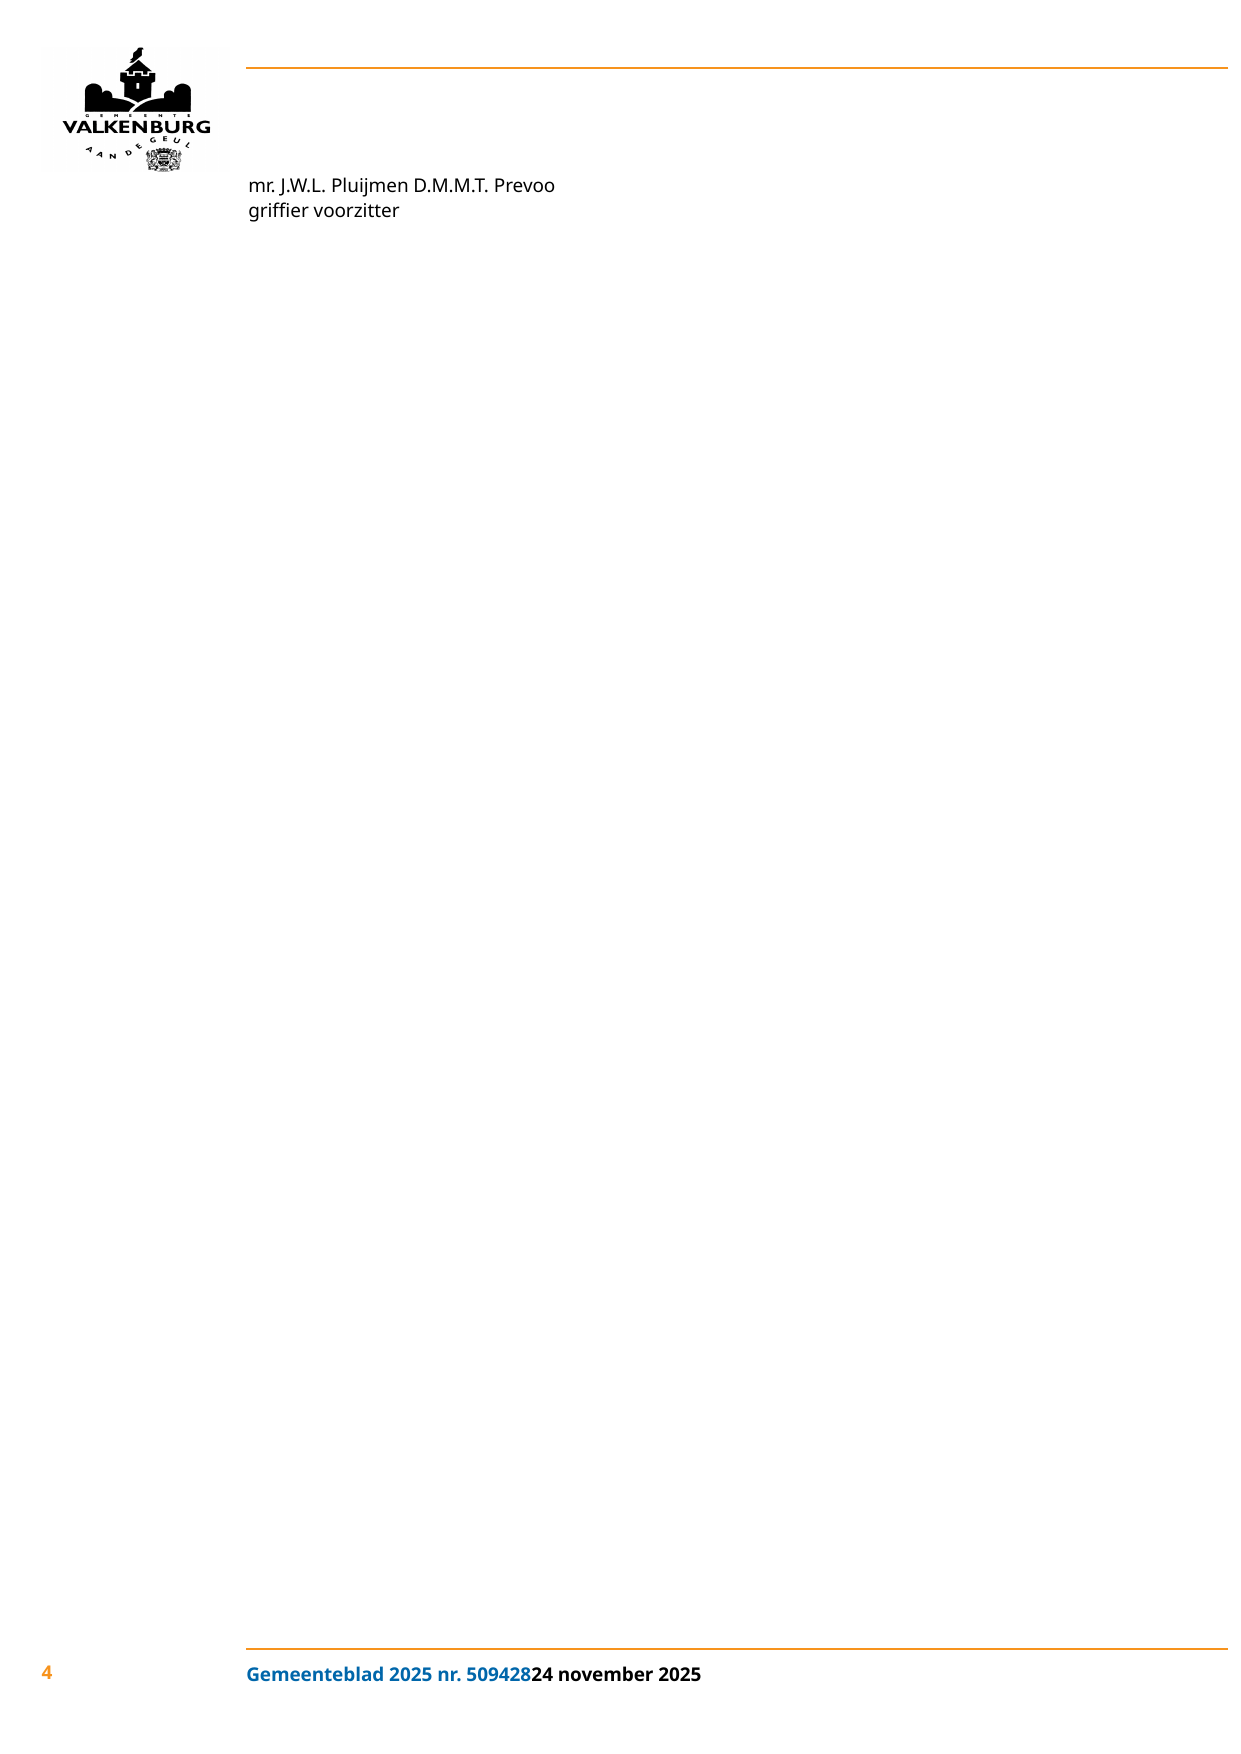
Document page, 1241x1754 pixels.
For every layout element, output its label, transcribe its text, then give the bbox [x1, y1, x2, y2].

picture [41, 47, 231, 172]
text griffier voorzitter [248, 198, 1152, 223]
text mr. J.W.L. Pluijmen D.M.M.T. Prevoo [248, 172, 1152, 198]
